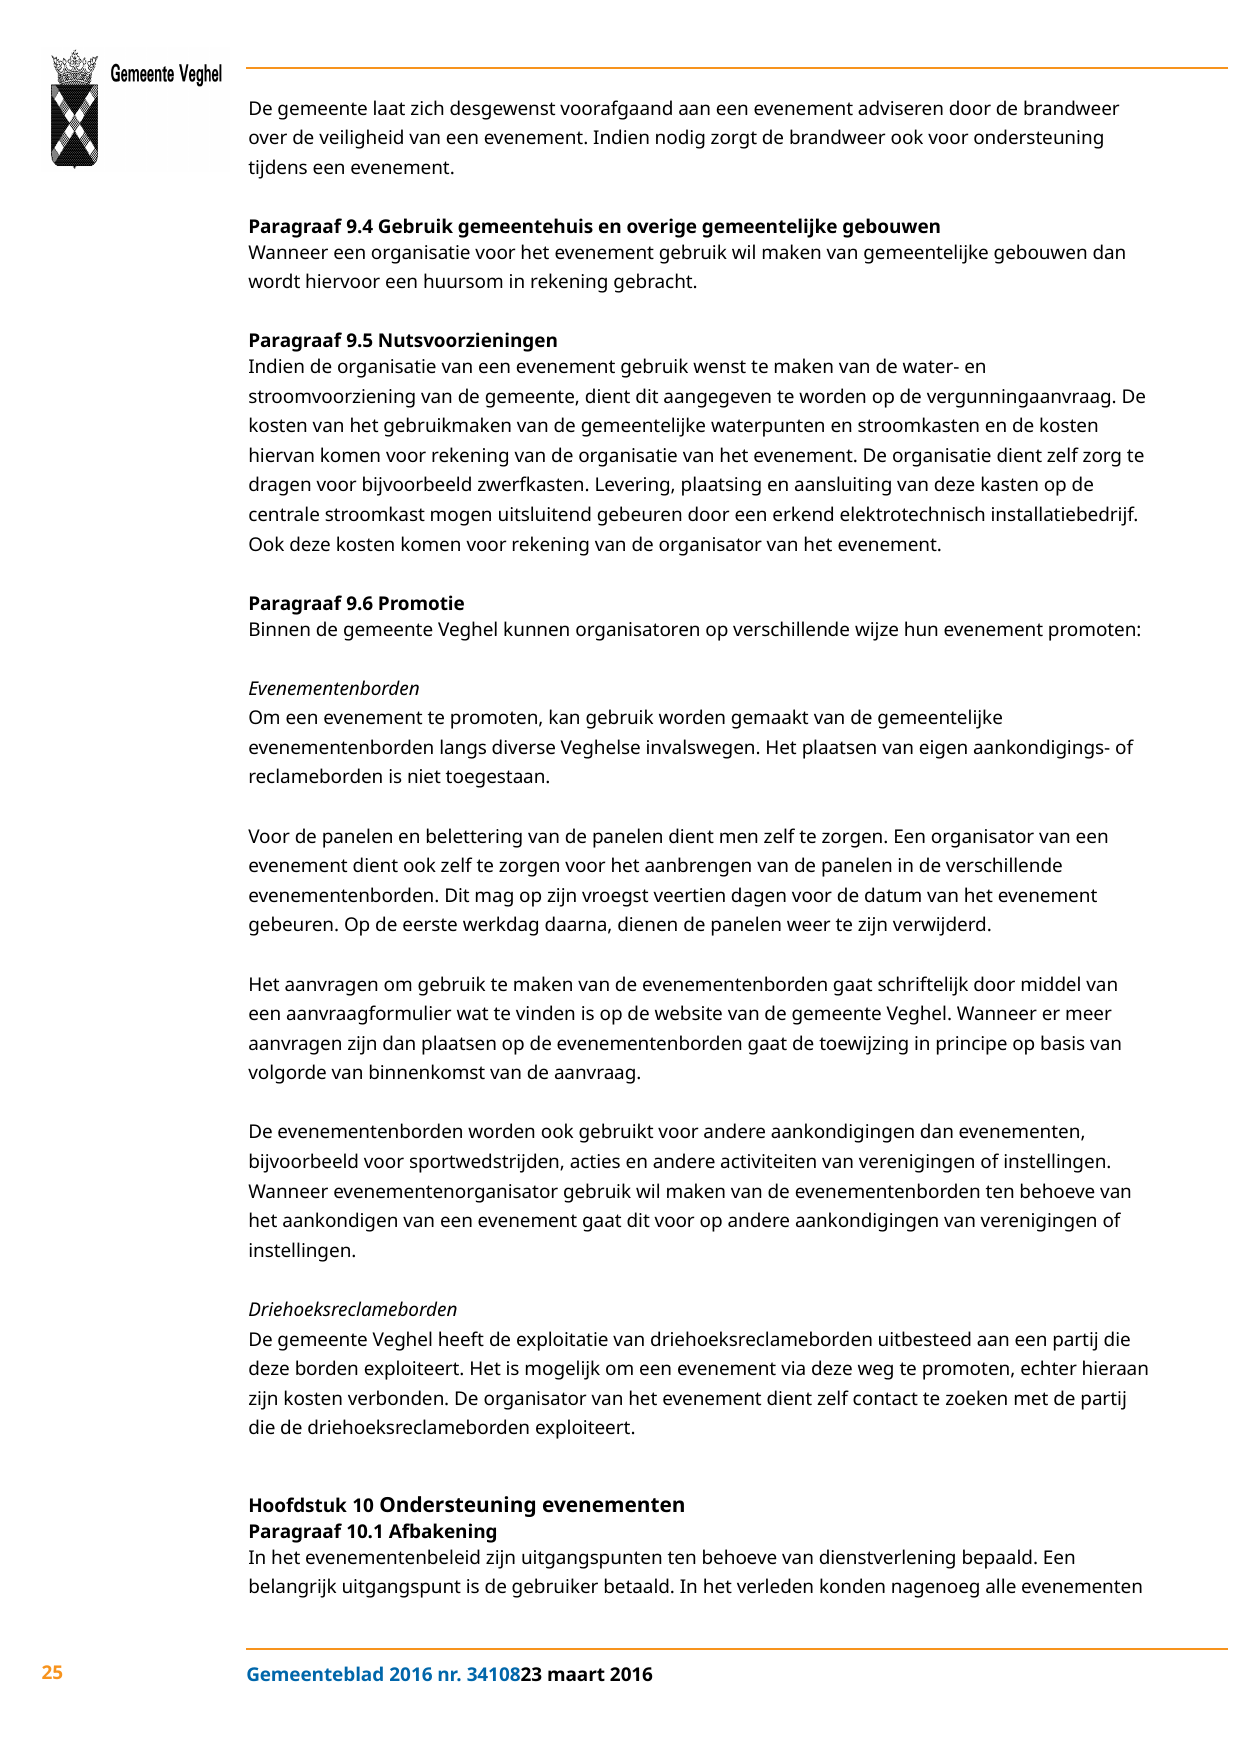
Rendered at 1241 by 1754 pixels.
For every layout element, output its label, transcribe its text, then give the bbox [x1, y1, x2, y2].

text Evenementenborden [248, 675, 1152, 701]
text De gemeente laat zich desgewenst voorafgaand aan een evenement adviseren door de brandweer over de veiligheid van een evenement. Indien nodig zorgt de brandweer ook voor ondersteuning tijdens een evenement. [248, 95, 1152, 180]
text De evenementenborden worden ook gebruikt voor andere aankondigingen dan evenementen, bijvoorbeeld voor sportwedstrijden, acties en andere activiteiten van verenigingen of instellingen. Wanneer evenementenorganisator gebruik wil maken van de evenementenborden ten behoeve van het aankondigen van een evenement gaat dit voor op andere aankondigingen van verenigingen of instellingen. [248, 1119, 1152, 1263]
text Voor de panelen en belettering van de panelen dient men zelf te zorgen. Een organisator van een evenement dient ook zelf te zorgen voor het aanbrengen van de panelen in de verschillende evenementenborden. Dit mag op zijn vroegst veertien dagen voor de datum van het evenement gebeuren. Op de eerste werkdag daarna, dienen de panelen weer te zijn verwijderd. [248, 823, 1152, 937]
text Paragraaf 9.4 Gebruik gemeentehuis en overige gemeentelijke gebouwen [248, 213, 1152, 239]
text Wanneer een organisatie voor het evenement gebruik wil maken van gemeentelijke gebouwen dan wordt hiervoor een huursom in rekening gebracht. [248, 239, 1152, 294]
text Hoofdstuk 10 Ondersteuning evenementen [248, 1490, 1152, 1518]
text De gemeente Veghel heeft de exploitatie van driehoeksreclameborden uitbesteed aan een partij die deze borden exploiteert. Het is mogelijk om een evenement via deze weg te promoten, echter hieraan zijn kosten verbonden. De organisator van het evenement dient zelf contact te zoeken met de partij die de driehoeksreclameborden exploiteert. [248, 1326, 1152, 1440]
text Paragraaf 9.6 Promotie [248, 590, 1152, 616]
text Het aanvragen om gebruik te maken van de evenementenborden gaat schriftelijk door middel van een aanvraagformulier wat te vinden is op de website van de gemeente Veghel. Wanneer er meer aanvragen zijn dan plaatsen op de evenementenborden gaat de toewijzing in principe op basis van volgorde van binnenkomst van de aanvraag. [248, 971, 1152, 1085]
text Om een evenement te promoten, kan gebruik worden gemaakt van de gemeentelijke evenementenborden langs diverse Veghelse invalswegen. Het plaatsen van eigen aankondigings- of reclameborden is niet toegestaan. [248, 704, 1152, 789]
text Paragraaf 10.1 Afbakening [248, 1518, 1152, 1544]
picture [41, 47, 231, 172]
text In het evenementenbeleid zijn uitgangspunten ten behoeve van dienstverlening bepaald. Een belangrijk uitgangspunt is de gebruiker betaald. In het verleden konden nagenoeg alle evenementen [248, 1544, 1152, 1599]
text Binnen de gemeente Veghel kunnen organisatoren op verschillende wijze hun evenement promoten: [248, 616, 1152, 641]
text Paragraaf 9.5 Nutsvoorzieningen [248, 328, 1152, 353]
text Indien de organisatie van een evenement gebruik wenst te maken van de water- en stroomvoorziening van de gemeente, dient dit aangegeven te worden op de vergunningaanvraag. De kosten van het gebruikmaken van de gemeentelijke waterpunten en stroomkasten en de kosten hiervan komen voor rekening van de organisatie van het evenement. De organisatie dient zelf zorg te dragen voor bijvoorbeeld zwerfkasten. Levering, plaatsing en aansluiting van deze kasten op de centrale stroomkast mogen uitsluitend gebeuren door een erkend elektrotechnisch installatiebedrijf. Ook deze kosten komen voor rekening van de organisator van het evenement. [248, 353, 1152, 557]
text Driehoeksreclameborden [248, 1296, 1152, 1322]
